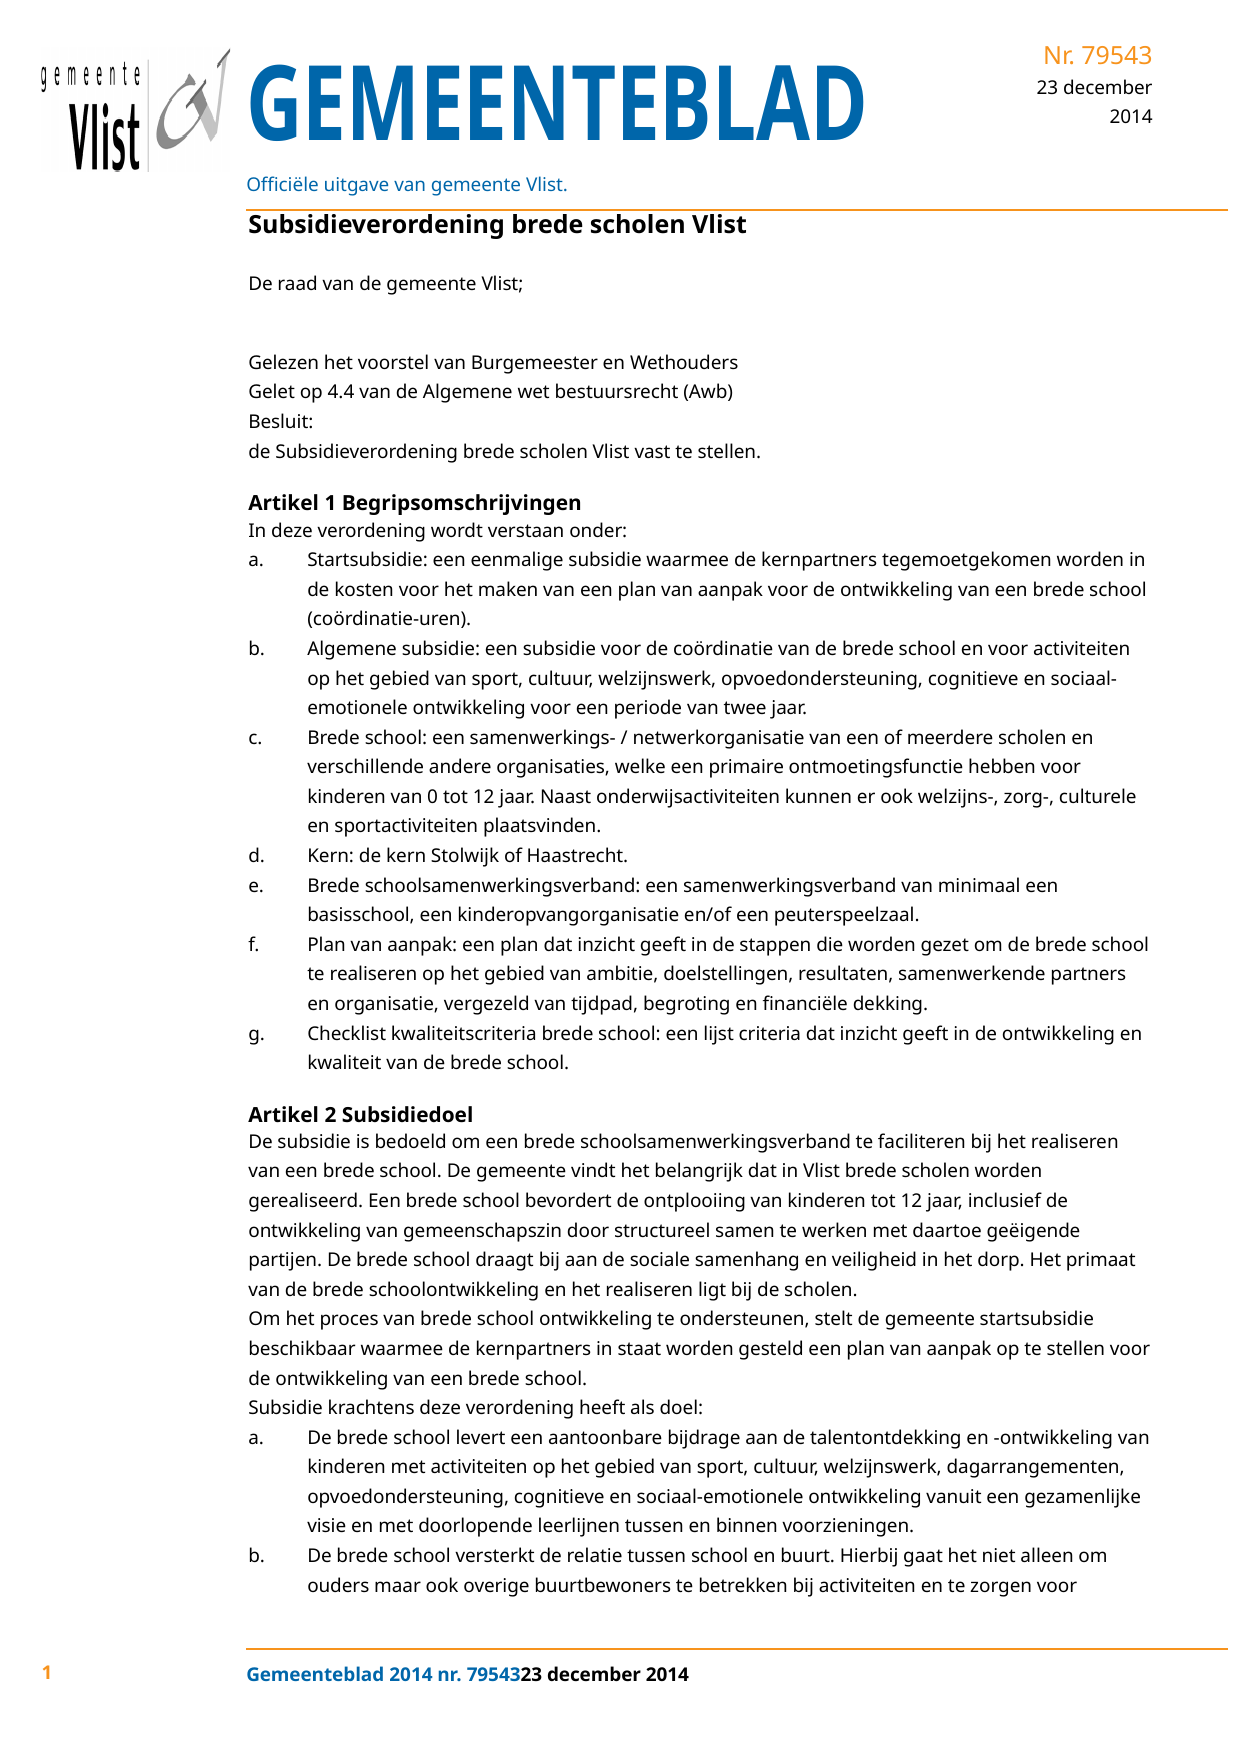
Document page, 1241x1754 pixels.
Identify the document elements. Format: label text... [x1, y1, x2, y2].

list Brede schoolsamenwerkingsverband: een samenwerkingsverband van minimaal een basisschool, een kinderopvangorganisatie en/of een peuterspeelzaal. [248, 872, 1152, 927]
text Besluit: [248, 408, 1152, 434]
text Gelezen het voorstel van Burgemeester en Wethouders [248, 349, 1152, 375]
text Om het proces van brede school ontwikkeling te ondersteunen, stelt de gemeente startsubsidie beschikbaar waarmee de kernpartners in staat worden gesteld een plan van aanpak op te stellen voor de ontwikkeling van een brede school. [248, 1306, 1152, 1391]
list Brede school: een samenwerkings- / netwerkorganisatie van een of meerdere scholen en verschillende andere organisaties, welke een primaire ontmoetingsfunctie hebben voor kinderen van 0 tot 12 jaar. Naast onderwijsactiviteiten kunnen er ook welzijns-, zorg-, culturele en sportactiviteiten plaatsvinden. [248, 724, 1152, 838]
list Kern: de kern Stolwijk of Haastrecht. [248, 842, 1152, 868]
text Subsidie krachtens deze verordening heeft als doel: [248, 1394, 1152, 1420]
list Algemene subsidie: een subsidie voor de coördinatie van de brede school en voor activiteiten op het gebied van sport, cultuur, welzijnswerk, opvoedondersteuning, cognitieve en sociaal-emotionele ontwikkeling voor een periode van twee jaar. [248, 635, 1152, 720]
picture [41, 47, 231, 172]
text Artikel 2 Subsidiedoel [248, 1100, 1152, 1128]
list De brede school versterkt de relatie tussen school en buurt. Hierbij gaat het niet alleen om ouders maar ook overige buurtbewoners te betrekken bij activiteiten en te zorgen voor [248, 1542, 1152, 1598]
text Subsidieverordening brede scholen Vlist [248, 211, 1152, 241]
text Gelet op 4.4 van de Algemene wet bestuursrecht (Awb) [248, 379, 1152, 404]
list Startsubsidie: een eenmalige subsidie waarmee de kernpartners tegemoetgekomen worden in de kosten voor het maken van een plan van aanpak voor de ontwikkeling van een brede school (coördinatie-uren). [248, 546, 1152, 631]
text In deze verordening wordt verstaan onder: [248, 517, 1152, 542]
text Artikel 1 Begripsomschrijvingen [248, 488, 1152, 517]
list Plan van aanpak: een plan dat inzicht geeft in de stappen die worden gezet om de brede school te realiseren op het gebied van ambitie, doelstellingen, resultaten, samenwerkende partners en organisatie, vergezeld van tijdpad, begroting en financiële dekking. [248, 931, 1152, 1016]
text de Subsidieverordening brede scholen Vlist vast te stellen. [248, 438, 1152, 464]
list De brede school levert een aantoonbare bijdrage aan de talentontdekking en -ontwikkeling van kinderen met activiteiten op het gebied van sport, cultuur, welzijnswerk, dagarrangementen, opvoedondersteuning, cognitieve en sociaal-emotionele ontwikkeling vanuit een gezamenlijke visie en met doorlopende leerlijnen tussen en binnen voorzieningen. [248, 1424, 1152, 1538]
text De raad van de gemeente Vlist; [248, 270, 1152, 296]
list Checklist kwaliteitscriteria brede school: een lijst criteria dat inzicht geeft in de ontwikkeling en kwaliteit van de brede school. [248, 1020, 1152, 1075]
text De subsidie is bedoeld om een brede schoolsamenwerkingsverband te faciliteren bij het realiseren van een brede school. De gemeente vindt het belangrijk dat in Vlist brede scholen worden gerealiseerd. Een brede school bevordert de ontplooiing van kinderen tot 12 jaar, inclusief de ontwikkeling van gemeenschapszin door structureel samen te werken met daartoe geëigende partijen. De brede school draagt bij aan de sociale samenhang en veiligheid in het dorp. Het primaat van de brede schoolontwikkeling en het realiseren ligt bij de scholen. [248, 1128, 1152, 1302]
